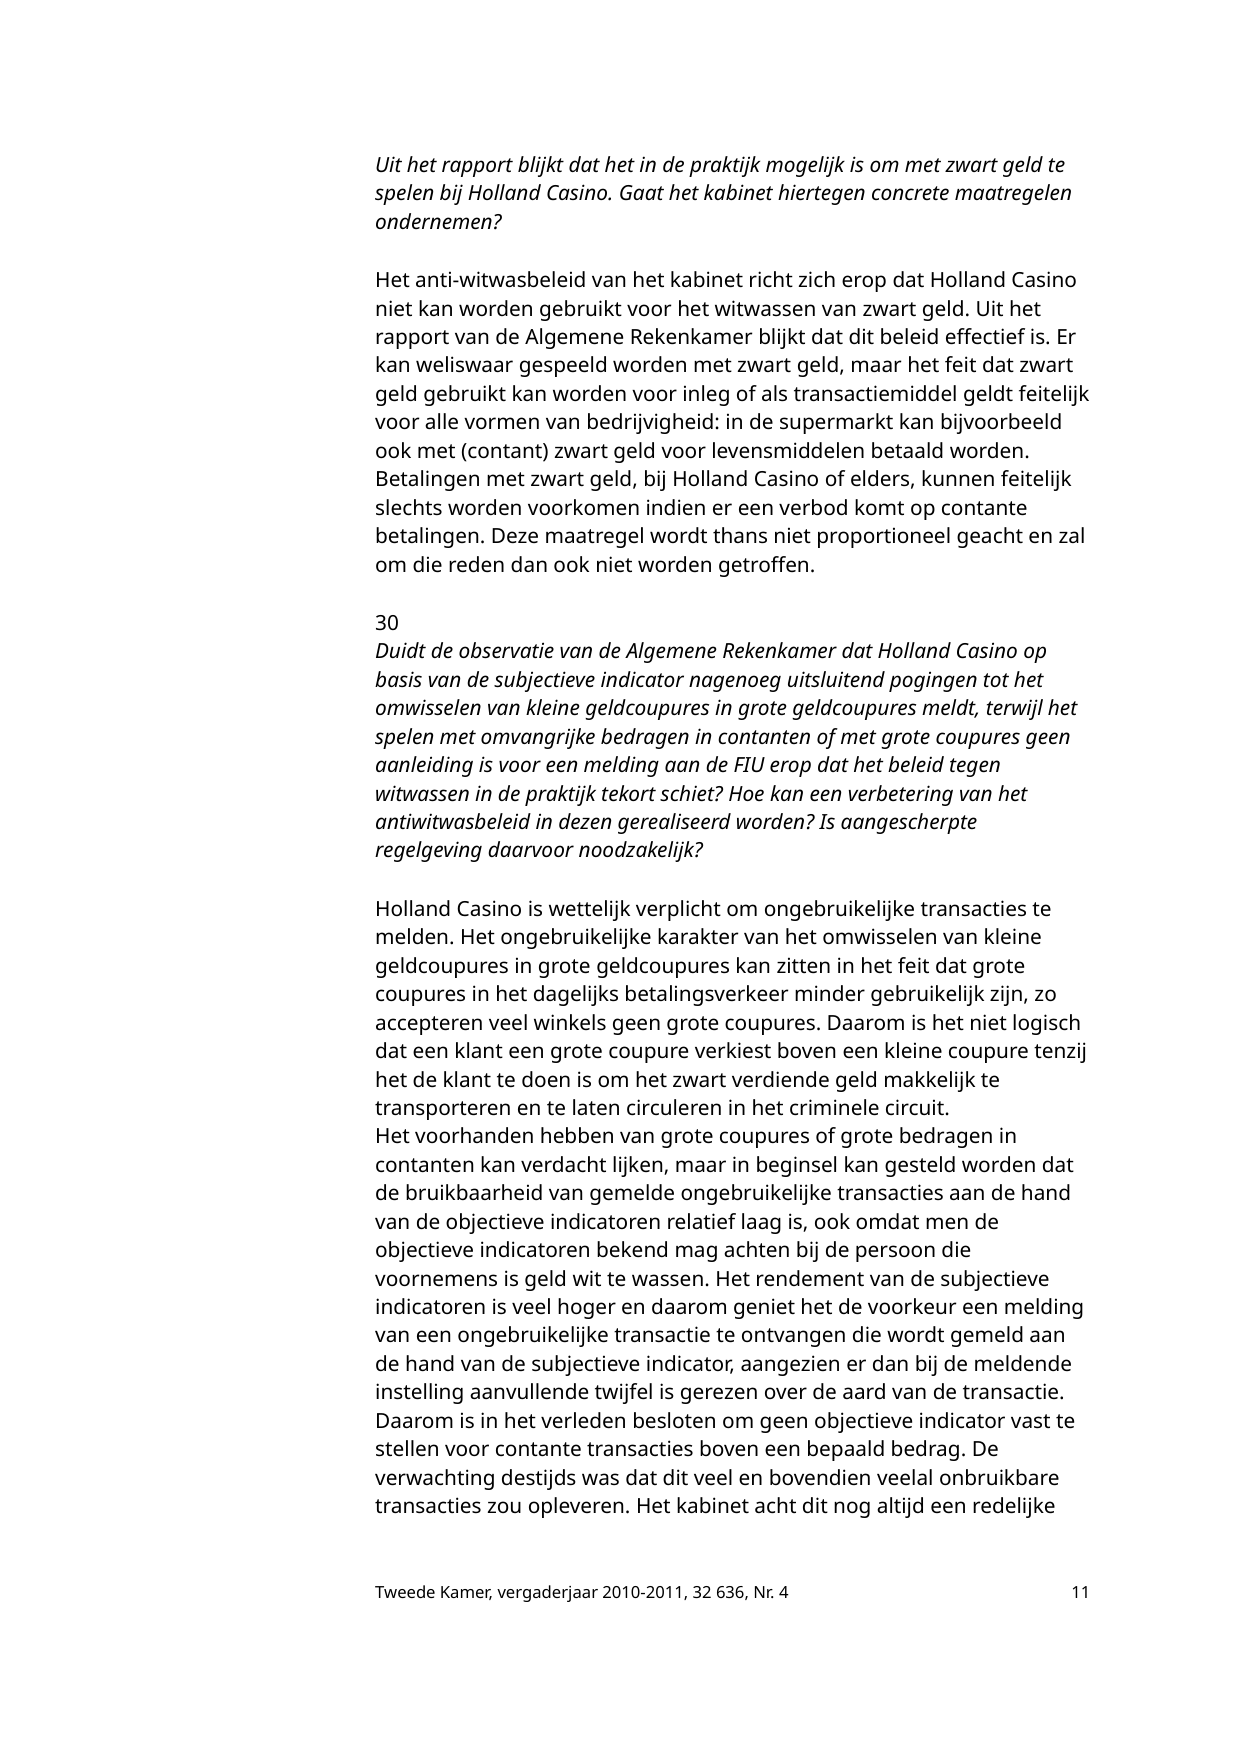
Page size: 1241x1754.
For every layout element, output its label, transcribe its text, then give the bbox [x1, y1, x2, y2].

text 30 [375, 608, 1090, 637]
text Uit het rapport blijkt dat het in de praktijk mogelijk is om met zwart geld te spelen bij Holland Casino. Gaat het kabinet hiertegen concrete maatregelen ondernemen? [375, 150, 1090, 235]
text Het voorhanden hebben van grote coupures of grote bedragen in contanten kan verdacht lijken, maar in beginsel kan gesteld worden dat de bruikbaarheid van gemelde ongebruikelijke transacties aan de hand van de objectieve indicatoren relatief laag is, ook omdat men de objectieve indicatoren bekend mag achten bij de persoon die voornemens is geld wit te wassen. Het rendement van de subjectieve indicatoren is veel hoger en daarom geniet het de voorkeur een melding van een ongebruikelijke transactie te ontvangen die wordt gemeld aan de hand van de subjectieve indicator, aangezien er dan bij de meldende instelling aanvullende twijfel is gerezen over de aard van de transactie. Daarom is in het verleden besloten om geen objectieve indicator vast te stellen voor contante transacties boven een bepaald bedrag. De verwachting destijds was dat dit veel en bovendien veelal onbruikbare transacties zou opleveren. Het kabinet acht dit nog altijd een redelijke [375, 1122, 1090, 1520]
text Holland Casino is wettelijk verplicht om ongebruikelijke transacties te melden. Het ongebruikelijke karakter van het omwisselen van kleine geldcoupures in grote geldcoupures kan zitten in het feit dat grote coupures in het dagelijks betalingsverkeer minder gebruikelijk zijn, zo accepteren veel winkels geen grote coupures. Daarom is het niet logisch dat een klant een grote coupure verkiest boven een kleine coupure tenzij het de klant te doen is om het zwart verdiende geld makkelijk te transporteren en te laten circuleren in het criminele circuit. [375, 894, 1090, 1122]
text Het anti-witwasbeleid van het kabinet richt zich erop dat Holland Casino niet kan worden gebruikt voor het witwassen van zwart geld. Uit het rapport van de Algemene Rekenkamer blijkt dat dit beleid effectief is. Er kan weliswaar gespeeld worden met zwart geld, maar het feit dat zwart geld gebruikt kan worden voor inleg of als transactiemiddel geldt feitelijk voor alle vormen van bedrijvigheid: in de supermarkt kan bijvoorbeeld ook met (contant) zwart geld voor levensmiddelen betaald worden. Betalingen met zwart geld, bij Holland Casino of elders, kunnen feitelijk slechts worden voorkomen indien er een verbod komt op contante betalingen. Deze maatregel wordt thans niet proportioneel geacht en zal om die reden dan ook niet worden getroffen. [375, 265, 1090, 578]
text Duidt de observatie van de Algemene Rekenkamer dat Holland Casino op basis van de subjectieve indicator nagenoeg uitsluitend pogingen tot het omwisselen van kleine geldcoupures in grote geldcoupures meldt, terwijl het spelen met omvangrijke bedragen in contanten of met grote coupures geen aanleiding is voor een melding aan de FIU erop dat het beleid tegen witwassen in de praktijk tekort schiet? Hoe kan een verbetering van het antiwitwasbeleid in dezen gerealiseerd worden? Is aangescherpte regelgeving daarvoor noodzakelijk? [375, 637, 1090, 864]
